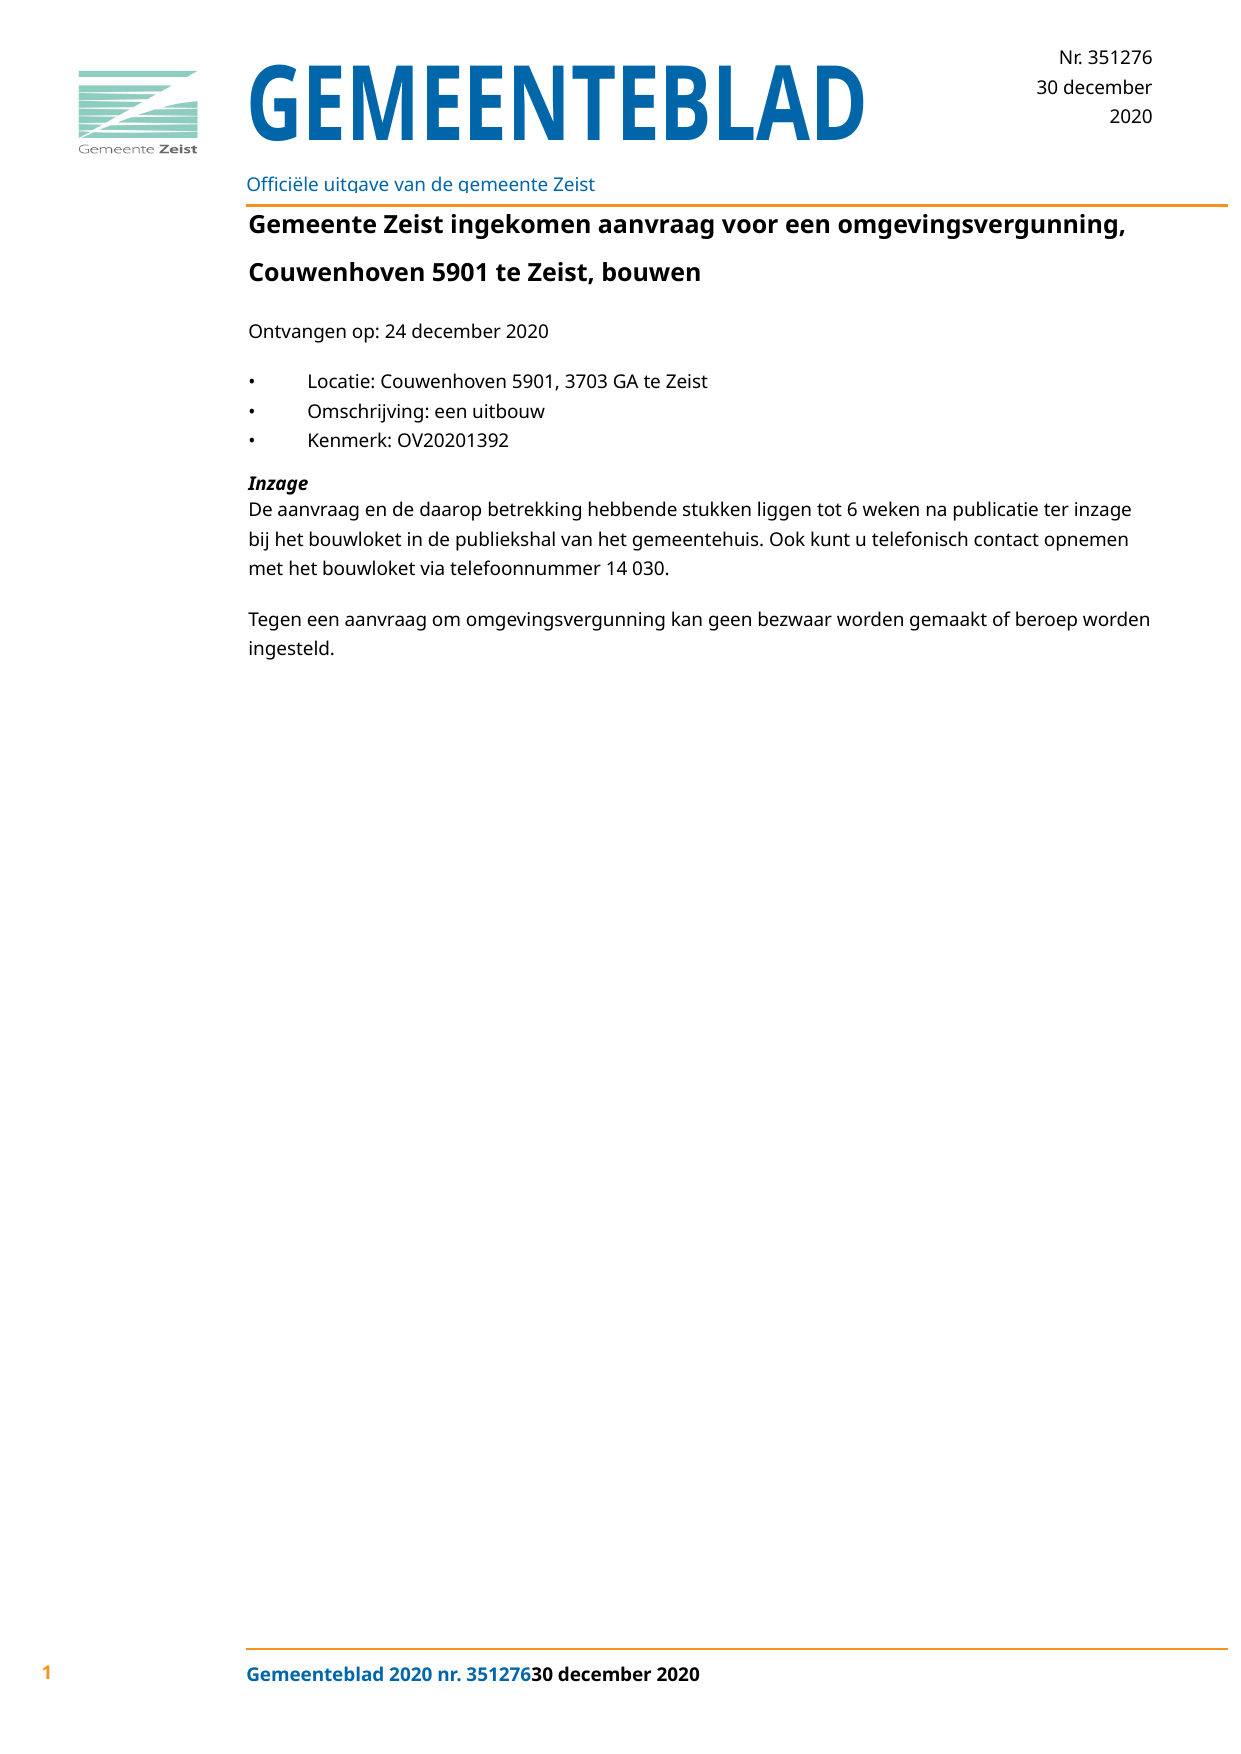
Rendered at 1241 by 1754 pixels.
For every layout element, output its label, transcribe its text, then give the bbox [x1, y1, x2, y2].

text De aanvraag en de daarop betrekking hebbende stukken liggen tot 6 weken na publicatie ter inzage bij het bouwloket in de publiekshal van het gemeentehuis. Ook kunt u telefonisch contact opnemen met het bouwloket via telefoonnummer 14 030. [248, 496, 1152, 581]
list Kenmerk: OV20201392 [248, 427, 1152, 453]
text Gemeente Zeist ingekomen aanvraag voor een omgevingsvergunning, Couwenhoven 5901 te Zeist, bouwen [248, 207, 1152, 288]
text Tegen een aanvraag om omgevingsvergunning kan geen bezwaar worden gemaakt of beroep worden ingesteld. [248, 606, 1152, 661]
picture [41, 47, 231, 172]
list Omschrijving: een uitbouw [248, 398, 1152, 424]
text Inzage [248, 471, 1152, 496]
text Ontvangen op: 24 december 2020 [248, 318, 1152, 344]
list Locatie: Couwenhoven 5901, 3703 GA te Zeist [248, 368, 1152, 394]
